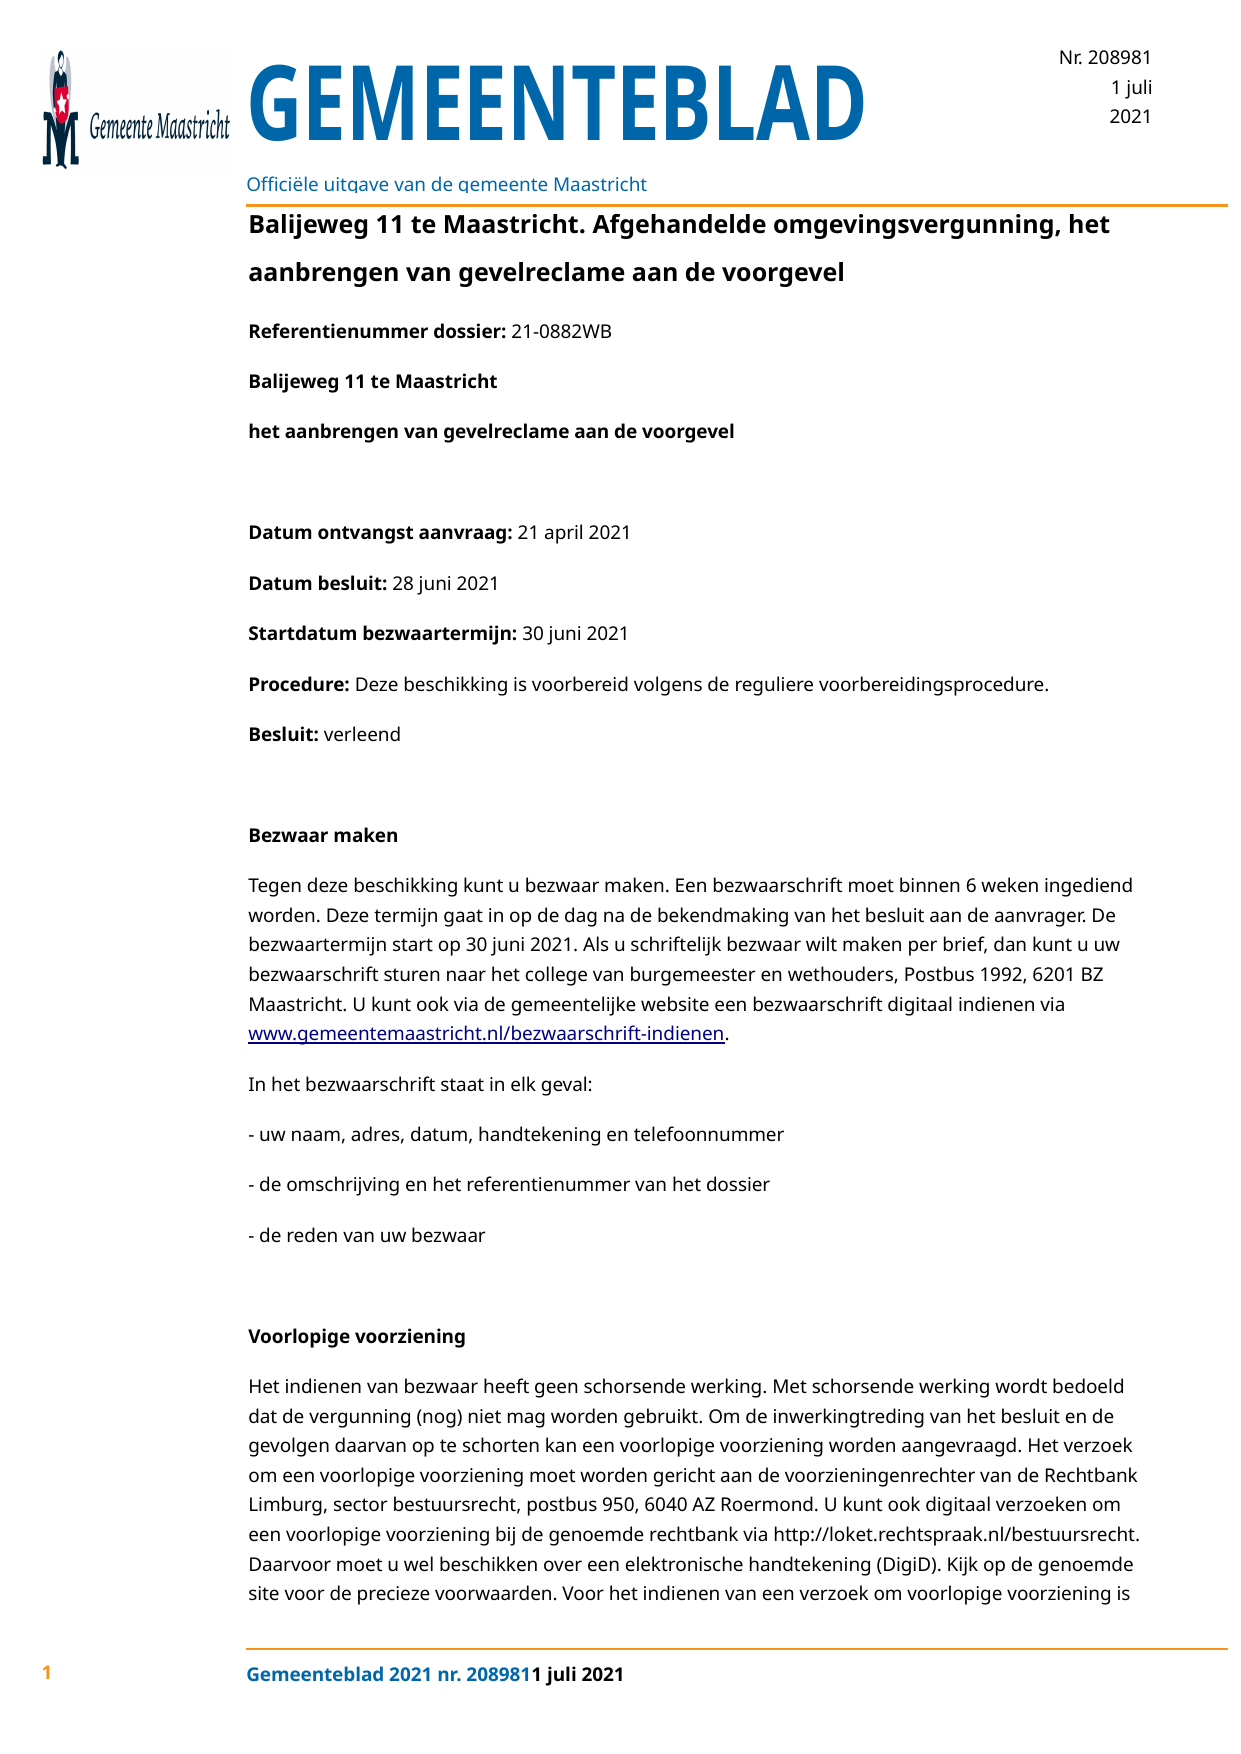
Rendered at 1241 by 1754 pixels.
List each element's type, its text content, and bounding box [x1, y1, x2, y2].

text Bezwaar maken [248, 822, 1152, 848]
text Startdatum bezwaartermijn: 30 juni 2021 [248, 620, 1152, 646]
text Besluit: verleend [248, 721, 1152, 747]
text Balijeweg 11 te Maastricht. Afgehandelde omgevingsvergunning, het aanbrengen van gevelreclame aan de voorgevel [248, 207, 1152, 288]
text Tegen deze beschikking kunt u bezwaar maken. Een bezwaarschrift moet binnen 6 weken ingediend worden. Deze termijn gaat in op de dag na de bekendmaking van het besluit aan de aanvrager. De bezwaartermijn start op 30 juni 2021. Als u schriftelijk bezwaar wilt maken per brief, dan kunt u uw bezwaarschrift sturen naar het college van burgemeester en wethouders, Postbus 1992, 6201 BZ Maastricht. U kunt ook via de gemeentelijke website een bezwaarschrift digitaal indienen via www.gemeentemaastricht.nl/bezwaarschrift-indienen. [248, 872, 1152, 1046]
text Balijeweg 11 te Maastricht [248, 368, 1152, 394]
text - uw naam, adres, datum, handtekening en telefoonnummer [248, 1121, 1152, 1147]
text het aanbrengen van gevelreclame aan de voorgevel [248, 419, 1152, 444]
text Datum ontvangst aanvraag: 21 april 2021 [248, 519, 1152, 545]
text In het bezwaarschrift staat in elk geval: [248, 1071, 1152, 1097]
text Procedure: Deze beschikking is voorbereid volgens de reguliere voorbereidingsprocedure. [248, 671, 1152, 697]
text Datum besluit: 28 juni 2021 [248, 570, 1152, 596]
text - de reden van uw bezwaar [248, 1222, 1152, 1248]
text Referentienummer dossier: 21-0882WB [248, 318, 1152, 344]
text Het indienen van bezwaar heeft geen schorsende werking. Met schorsende werking wordt bedoeld dat de vergunning (nog) niet mag worden gebruikt. Om de inwerkingtreding van het besluit en de gevolgen daarvan op te schorten kan een voorlopige voorziening worden aangevraagd. Het verzoek om een voorlopige voorziening moet worden gericht aan de voorzieningenrechter van de Rechtbank Limburg, sector bestuursrecht, postbus 950, 6040 AZ Roermond. U kunt ook digitaal verzoeken om een voorlopige voorziening bij de genoemde rechtbank via http://loket.rechtspraak.nl/bestuursrecht. Daarvoor moet u wel beschikken over een elektronische handtekening (DigiD). Kijk op de genoemde site voor de precieze voorwaarden. Voor het indienen van een verzoek om voorlopige voorziening is [248, 1373, 1152, 1606]
picture [41, 47, 231, 172]
text - de omschrijving en het referentienummer van het dossier [248, 1172, 1152, 1197]
text Voorlopige voorziening [248, 1323, 1152, 1349]
